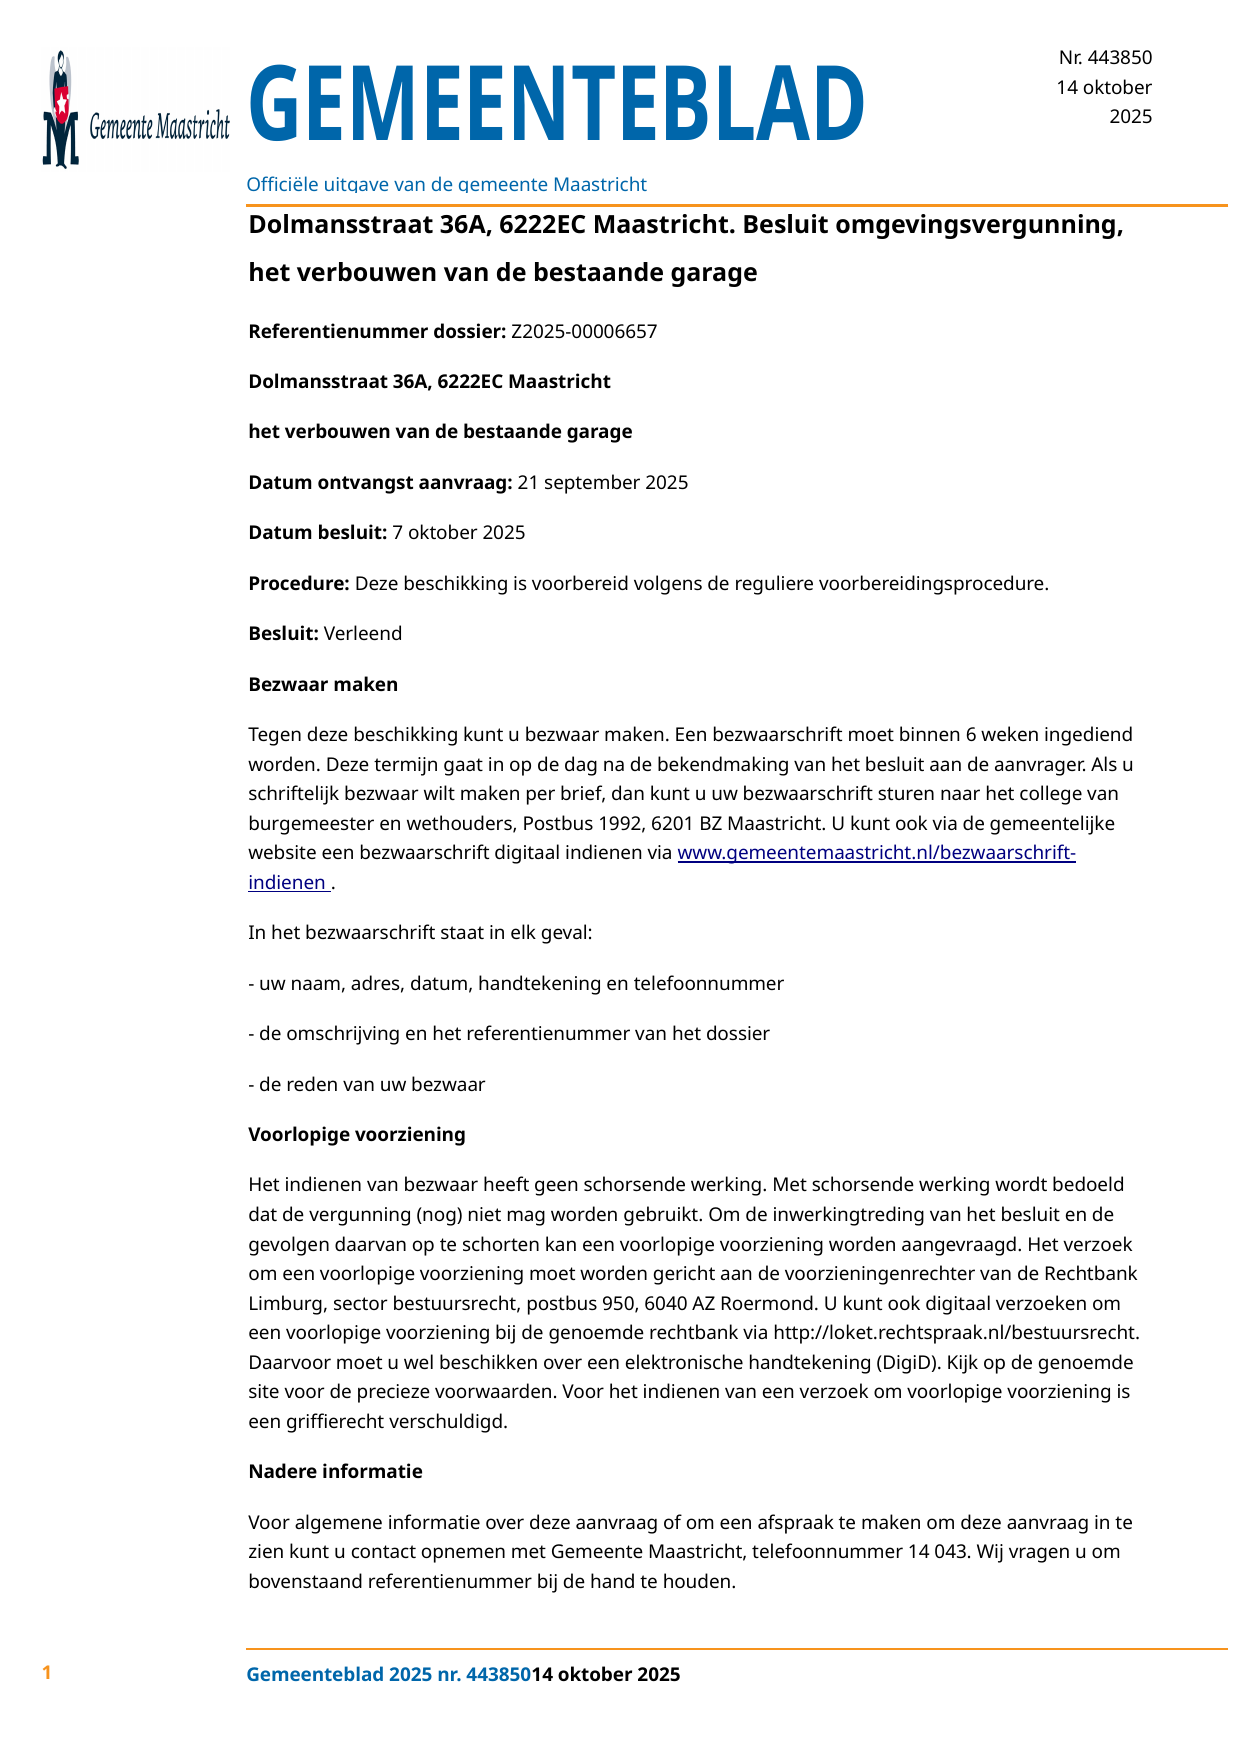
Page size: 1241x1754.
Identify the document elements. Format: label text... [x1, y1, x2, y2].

text Voor algemene informatie over deze aanvraag of om een afspraak te maken om deze aanvraag in te zien kunt u contact opnemen met Gemeente Maastricht, telefoonnummer 14 043. Wij vragen u om bovenstaand referentienummer bij de hand te houden. [248, 1509, 1152, 1594]
text het verbouwen van de bestaande garage [248, 419, 1152, 444]
text In het bezwaarschrift staat in elk geval: [248, 919, 1152, 945]
text Dolmansstraat 36A, 6222EC Maastricht. Besluit omgevingsvergunning, het verbouwen van de bestaande garage [248, 207, 1152, 288]
text Voorlopige voorziening [248, 1121, 1152, 1147]
text Procedure: Deze beschikking is voorbereid volgens de reguliere voorbereidingsprocedure. [248, 570, 1152, 596]
text Het indienen van bezwaar heeft geen schorsende werking. Met schorsende werking wordt bedoeld dat de vergunning (nog) niet mag worden gebruikt. Om de inwerkingtreding van het besluit en de gevolgen daarvan op te schorten kan een voorlopige voorziening worden aangevraagd. Het verzoek om een voorlopige voorziening moet worden gericht aan de voorzieningenrechter van de Rechtbank Limburg, sector bestuursrecht, postbus 950, 6040 AZ Roermond. U kunt ook digitaal verzoeken om een voorlopige voorziening bij de genoemde rechtbank via http://loket.rechtspraak.nl/bestuursrecht. Daarvoor moet u wel beschikken over een elektronische handtekening (DigiD). Kijk op de genoemde site voor de precieze voorwaarden. Voor het indienen van een verzoek om voorlopige voorziening is een griffierecht verschuldigd. [248, 1172, 1152, 1434]
picture [41, 47, 231, 172]
text Datum ontvangst aanvraag: 21 september 2025 [248, 469, 1152, 495]
text Besluit: Verleend [248, 620, 1152, 646]
text - uw naam, adres, datum, handtekening en telefoonnummer [248, 970, 1152, 996]
text Datum besluit: 7 oktober 2025 [248, 519, 1152, 545]
text Dolmansstraat 36A, 6222EC Maastricht [248, 368, 1152, 394]
text - de omschrijving en het referentienummer van het dossier [248, 1020, 1152, 1046]
text Tegen deze beschikking kunt u bezwaar maken. Een bezwaarschrift moet binnen 6 weken ingediend worden. Deze termijn gaat in op de dag na de bekendmaking van het besluit aan de aanvrager. Als u schriftelijk bezwaar wilt maken per brief, dan kunt u uw bezwaarschrift sturen naar het college van burgemeester en wethouders, Postbus 1992, 6201 BZ Maastricht. U kunt ook via de gemeentelijke website een bezwaarschrift digitaal indienen via www.gemeentemaastricht.nl/bezwaarschrift-indienen . [248, 721, 1152, 895]
text Bezwaar maken [248, 671, 1152, 697]
text - de reden van uw bezwaar [248, 1071, 1152, 1097]
text Referentienummer dossier: Z2025-00006657 [248, 318, 1152, 344]
text Nadere informatie [248, 1459, 1152, 1484]
